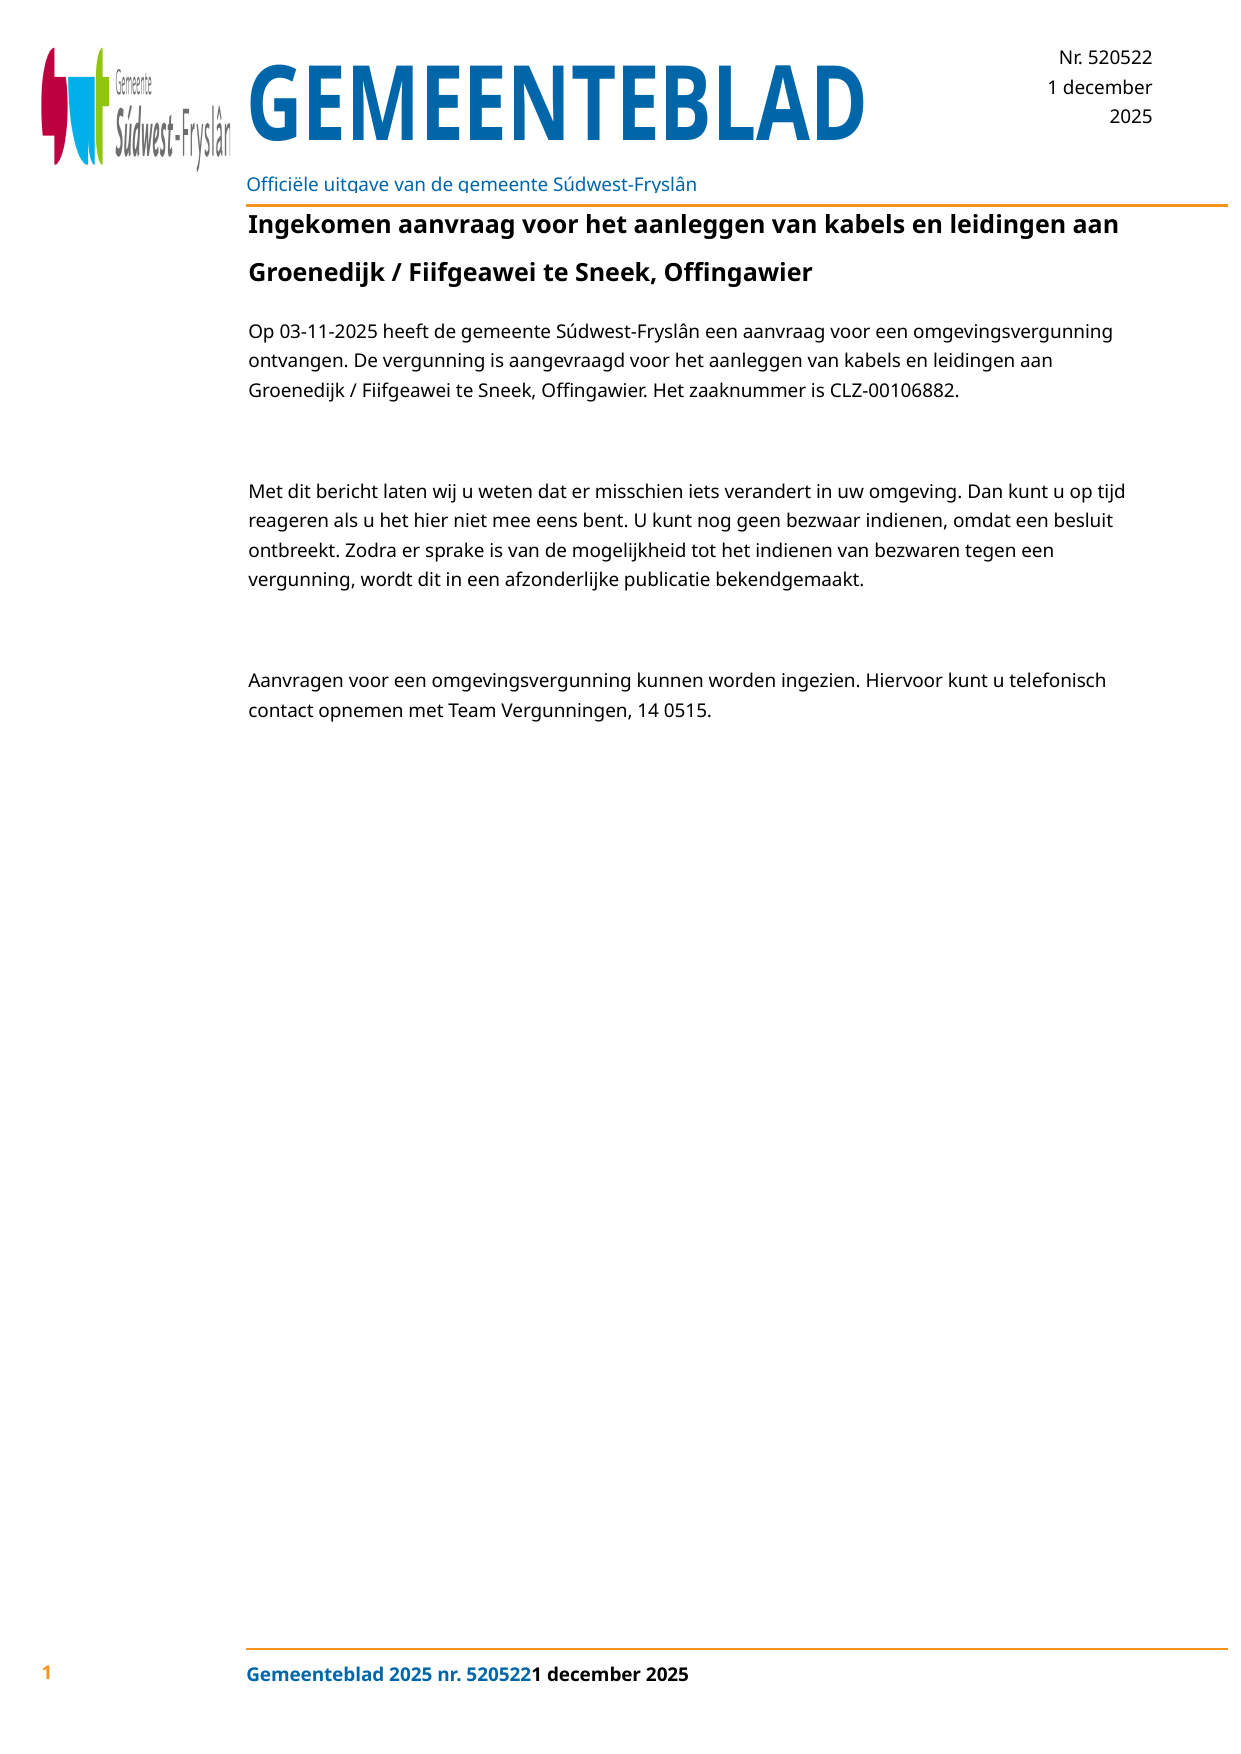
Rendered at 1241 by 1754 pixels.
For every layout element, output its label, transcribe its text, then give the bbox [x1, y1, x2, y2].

text Op 03-11-2025 heeft de gemeente Súdwest-Fryslân een aanvraag voor een omgevingsvergunning ontvangen. De vergunning is aangevraagd voor het aanleggen van kabels en leidingen aan Groenedijk / Fiifgeawei te Sneek, Offingawier. Het zaaknummer is CLZ-00106882. [248, 318, 1152, 403]
text Aanvragen voor een omgevingsvergunning kunnen worden ingezien. Hiervoor kunt u telefonisch contact opnemen met Team Vergunningen, 14 0515. [248, 667, 1152, 723]
text Met dit bericht laten wij u weten dat er misschien iets verandert in uw omgeving. Dan kunt u op tijd reageren als u het hier niet mee eens bent. U kunt nog geen bezwaar indienen, omdat een besluit ontbreekt. Zodra er sprake is van de mogelijkheid tot het indienen van bezwaren tegen een vergunning, wordt dit in een afzonderlijke publicatie bekendgemaakt. [248, 478, 1152, 592]
text Ingekomen aanvraag voor het aanleggen van kabels en leidingen aan Groenedijk / Fiifgeawei te Sneek, Offingawier [248, 207, 1152, 288]
picture [41, 47, 231, 172]
